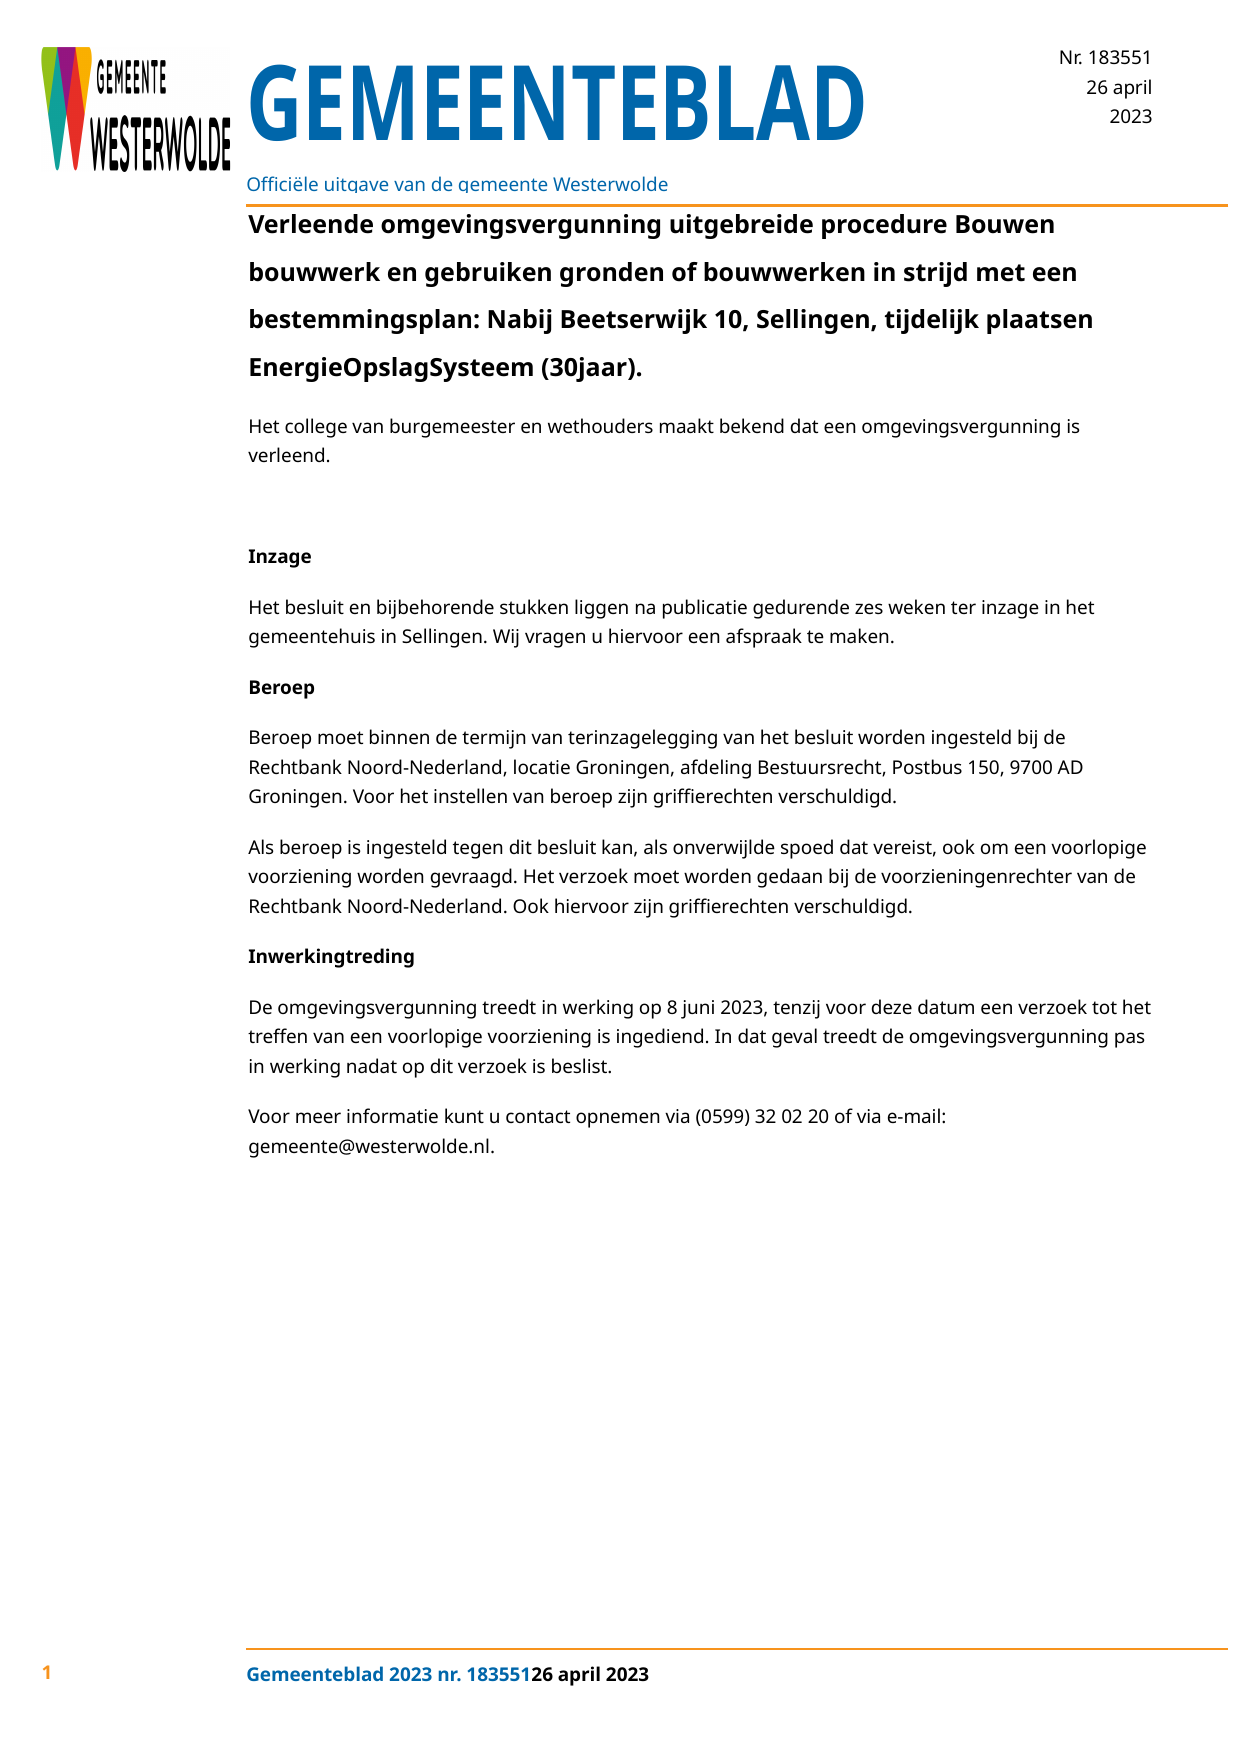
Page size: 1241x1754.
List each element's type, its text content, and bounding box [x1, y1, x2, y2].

picture [41, 47, 231, 172]
text Het besluit en bijbehorende stukken liggen na publicatie gedurende zes weken ter inzage in het gemeentehuis in Sellingen. Wij vragen u hiervoor een afspraak te maken. [248, 594, 1152, 649]
text Beroep moet binnen de termijn van terinzagelegging van het besluit worden ingesteld bij de Rechtbank Noord-Nederland, locatie Groningen, afdeling Bestuursrecht, Postbus 150, 9700 AD Groningen. Voor het instellen van beroep zijn griffierechten verschuldigd. [248, 724, 1152, 809]
text De omgevingsvergunning treedt in werking op 8 juni 2023, tenzij voor deze datum een verzoek tot het treffen van een voorlopige voorziening is ingediend. In dat geval treedt de omgevingsvergunning pas in werking nadat op dit verzoek is beslist. [248, 994, 1152, 1079]
text Beroep [248, 674, 1152, 700]
text Het college van burgemeester en wethouders maakt bekend dat een omgevingsvergunning is verleend. [248, 413, 1152, 468]
text Inwerkingtreding [248, 943, 1152, 969]
text Als beroep is ingesteld tegen dit besluit kan, als onverwijlde spoed dat vereist, ook om een voorlopige voorziening worden gevraagd. Het verzoek moet worden gedaan bij de voorzieningenrechter van de Rechtbank Noord-Nederland. Ook hiervoor zijn griffierechten verschuldigd. [248, 834, 1152, 919]
text Verleende omgevingsvergunning uitgebreide procedure Bouwen bouwwerk en gebruiken gronden of bouwwerken in strijd met een bestemmingsplan: Nabij Beetserwijk 10, Sellingen, tijdelijk plaatsen EnergieOpslagSysteem (30jaar). [248, 207, 1152, 384]
text Voor meer informatie kunt u contact opnemen via (0599) 32 02 20 of via e-mail: gemeente@westerwolde.nl. [248, 1103, 1152, 1159]
text Inzage [248, 543, 1152, 569]
